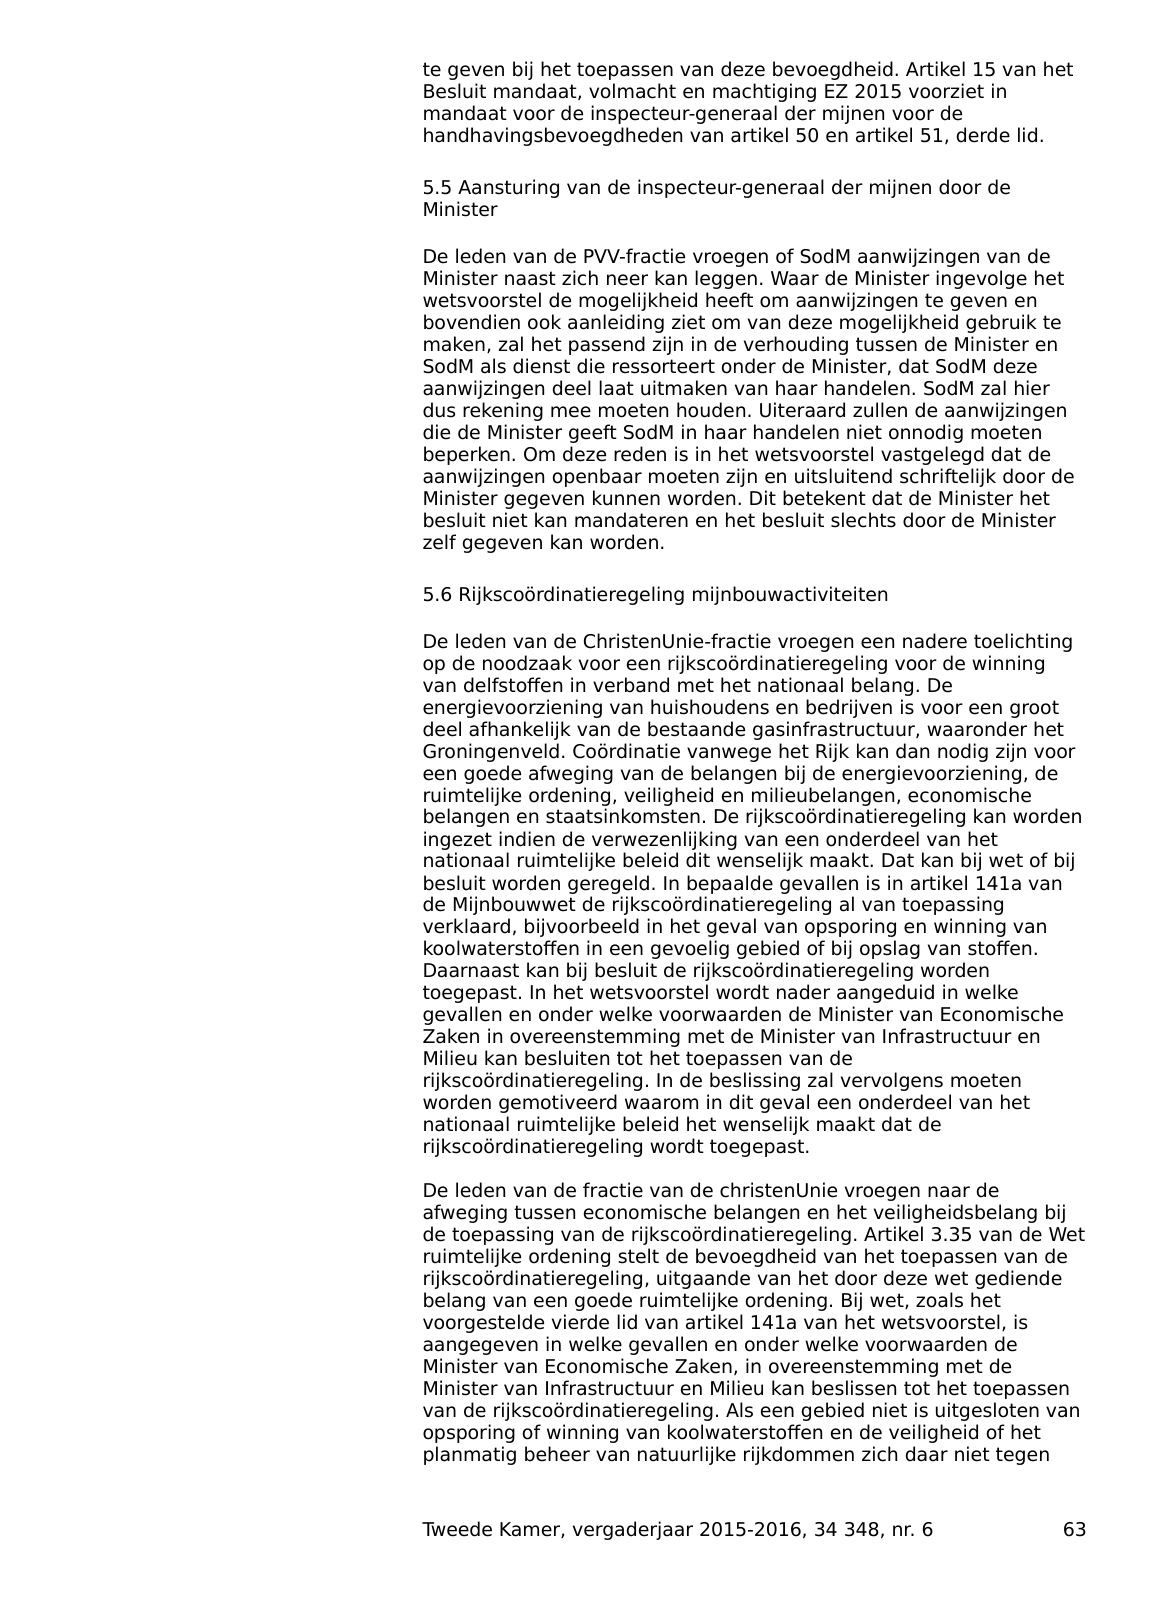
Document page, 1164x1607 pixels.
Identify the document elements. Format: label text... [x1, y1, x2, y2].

text De leden van de PVV-fractie vroegen of SodM aanwijzingen van de Minister naast zich neer kan leggen. Waar de Minister ingevolge het wetsvoorstel de mogelijkheid heeft om aanwijzingen te geven en bovendien ook aanleiding ziet om van deze mogelijkheid gebruik te maken, zal het passend zijn in de verhouding tussen de Minister en SodM als dienst die ressorteert onder de Minister, dat SodM deze aanwijzingen deel laat uitmaken van haar handelen. SodM zal hier dus rekening mee moeten houden. Uiteraard zullen de aanwijzingen die de Minister geeft SodM in haar handelen niet onnodig moeten beperken. Om deze reden is in het wetsvoorstel vastgelegd dat de aanwijzingen openbaar moeten zijn en uitsluitend schriftelijk door de Minister gegeven kunnen worden. Dit betekent dat de Minister het besluit niet kan mandateren en het besluit slechts door de Minister zelf gegeven kan worden. [422, 246, 1087, 554]
text De leden van de ChristenUnie-fractie vroegen een nadere toelichting op de noodzaak voor een rijkscoördinatieregeling voor de winning van delfstoffen in verband met het nationaal belang. De energievoorziening van huishoudens en bedrijven is voor een groot deel afhankelijk van de bestaande gasinfrastructuur, waaronder het Groningenveld. Coördinatie vanwege het Rijk kan dan nodig zijn voor een goede afweging van de belangen bij de energievoorziening, de ruimtelijke ordening, veiligheid en milieubelangen, economische belangen en staatsinkomsten. De rijkscoördinatieregeling kan worden ingezet indien de verwezenlijking van een onderdeel van het nationaal ruimtelijke beleid dit wenselijk maakt. Dat kan bij wet of bij besluit worden geregeld. In bepaalde gevallen is in artikel 141a van de Mijnbouwwet de rijkscoördinatieregeling al van toepassing verklaard, bijvoorbeeld in het geval van opsporing en winning van koolwaterstoffen in een gevoelig gebied of bij opslag van stoffen. Daarnaast kan bij besluit de rijkscoördinatieregeling worden toegepast. In het wetsvoorstel wordt nader aangeduid in welke gevallen en onder welke voorwaarden de Minister van Economische Zaken in overeenstemming met de Minister van Infrastructuur en Milieu kan besluiten tot het toepassen van de rijkscoördinatieregeling. In de beslissing zal vervolgens moeten worden gemotiveerd waarom in dit geval een onderdeel van het nationaal ruimtelijke beleid het wenselijk maakt dat de rijkscoördinatieregeling wordt toegepast. [422, 631, 1087, 1158]
text te geven bij het toepassen van deze bevoegdheid. Artikel 15 van het Besluit mandaat, volmacht en machtiging EZ 2015 voorziet in mandaat voor de inspecteur-generaal der mijnen voor de handhavingsbevoegdheden van artikel 50 en artikel 51, derde lid. [422, 59, 1087, 147]
subtitle 5.5 Aansturing van de inspecteur-generaal der mijnen door de Minister [422, 177, 1087, 221]
subtitle 5.6 Rijkscoördinatieregeling mijnbouwactiviteiten [422, 584, 1087, 606]
text De leden van de fractie van de christenUnie vroegen naar de afweging tussen economische belangen en het veiligheidsbelang bij de toepassing van de rijkscoördinatieregeling. Artikel 3.35 van de Wet ruimtelijke ordening stelt de bevoegdheid van het toepassen van de rijkscoördinatieregeling, uitgaande van het door deze wet gediende belang van een goede ruimtelijke ordening. Bij wet, zoals het voorgestelde vierde lid van artikel 141a van het wetsvoorstel, is aangegeven in welke gevallen en onder welke voorwaarden de Minister van Economische Zaken, in overeenstemming met de Minister van Infrastructuur en Milieu kan beslissen tot het toepassen van de rijkscoördinatieregeling. Als een gebied niet is uitgesloten van opsporing of winning van koolwaterstoffen en de veiligheid of het planmatig beheer van natuurlijke rijkdommen zich daar niet tegen [422, 1180, 1087, 1466]
